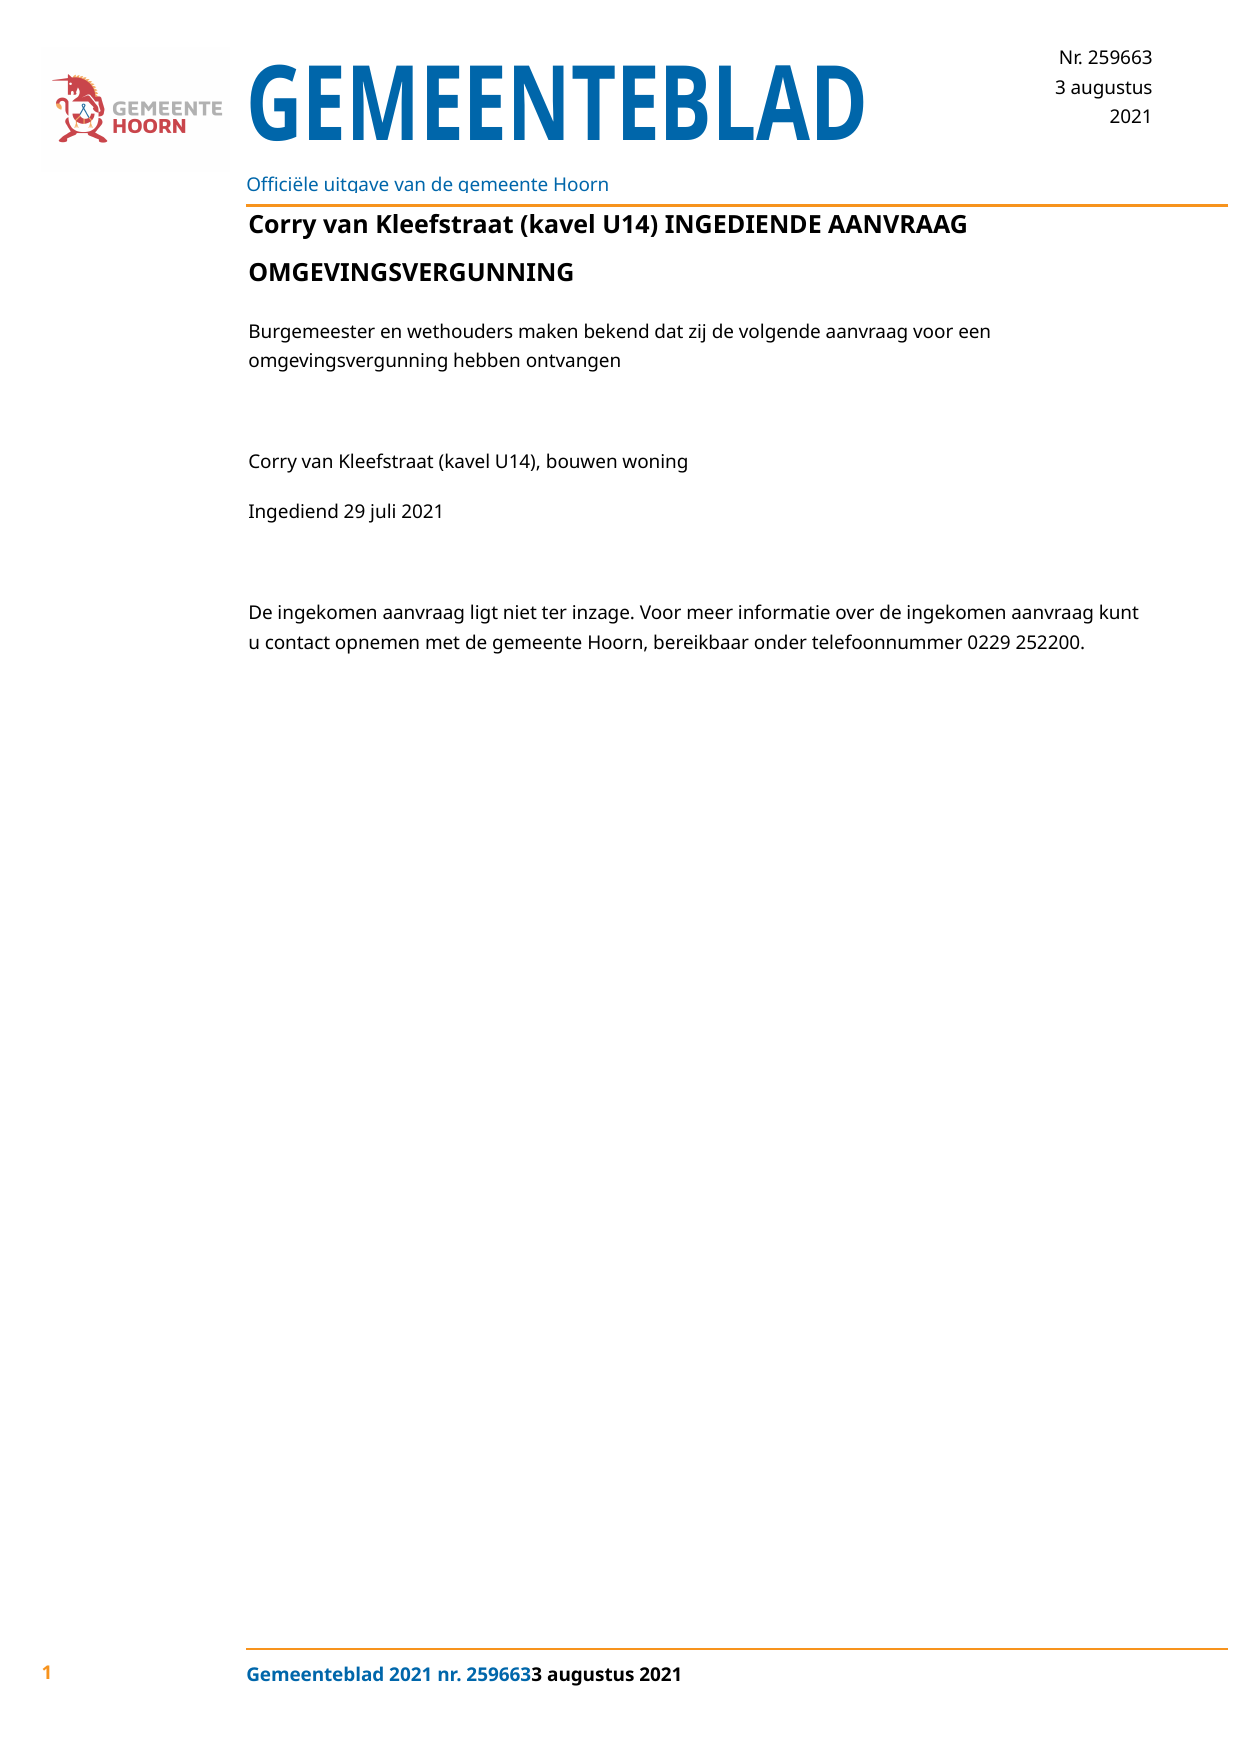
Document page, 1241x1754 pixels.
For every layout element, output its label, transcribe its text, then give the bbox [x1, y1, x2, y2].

text Burgemeester en wethouders maken bekend dat zij de volgende aanvraag voor een omgevingsvergunning hebben ontvangen [248, 318, 1152, 373]
text Corry van Kleefstraat (kavel U14) INGEDIENDE AANVRAAG OMGEVINGSVERGUNNING [248, 207, 1152, 288]
text Corry van Kleefstraat (kavel U14), bouwen woning [248, 448, 1152, 474]
text Ingediend 29 juli 2021 [248, 499, 1152, 524]
text De ingekomen aanvraag ligt niet ter inzage. Voor meer informatie over de ingekomen aanvraag kunt u contact opnemen met de gemeente Hoorn, bereikbaar onder telefoonnummer 0229 252200. [248, 599, 1152, 655]
picture [41, 47, 231, 172]
